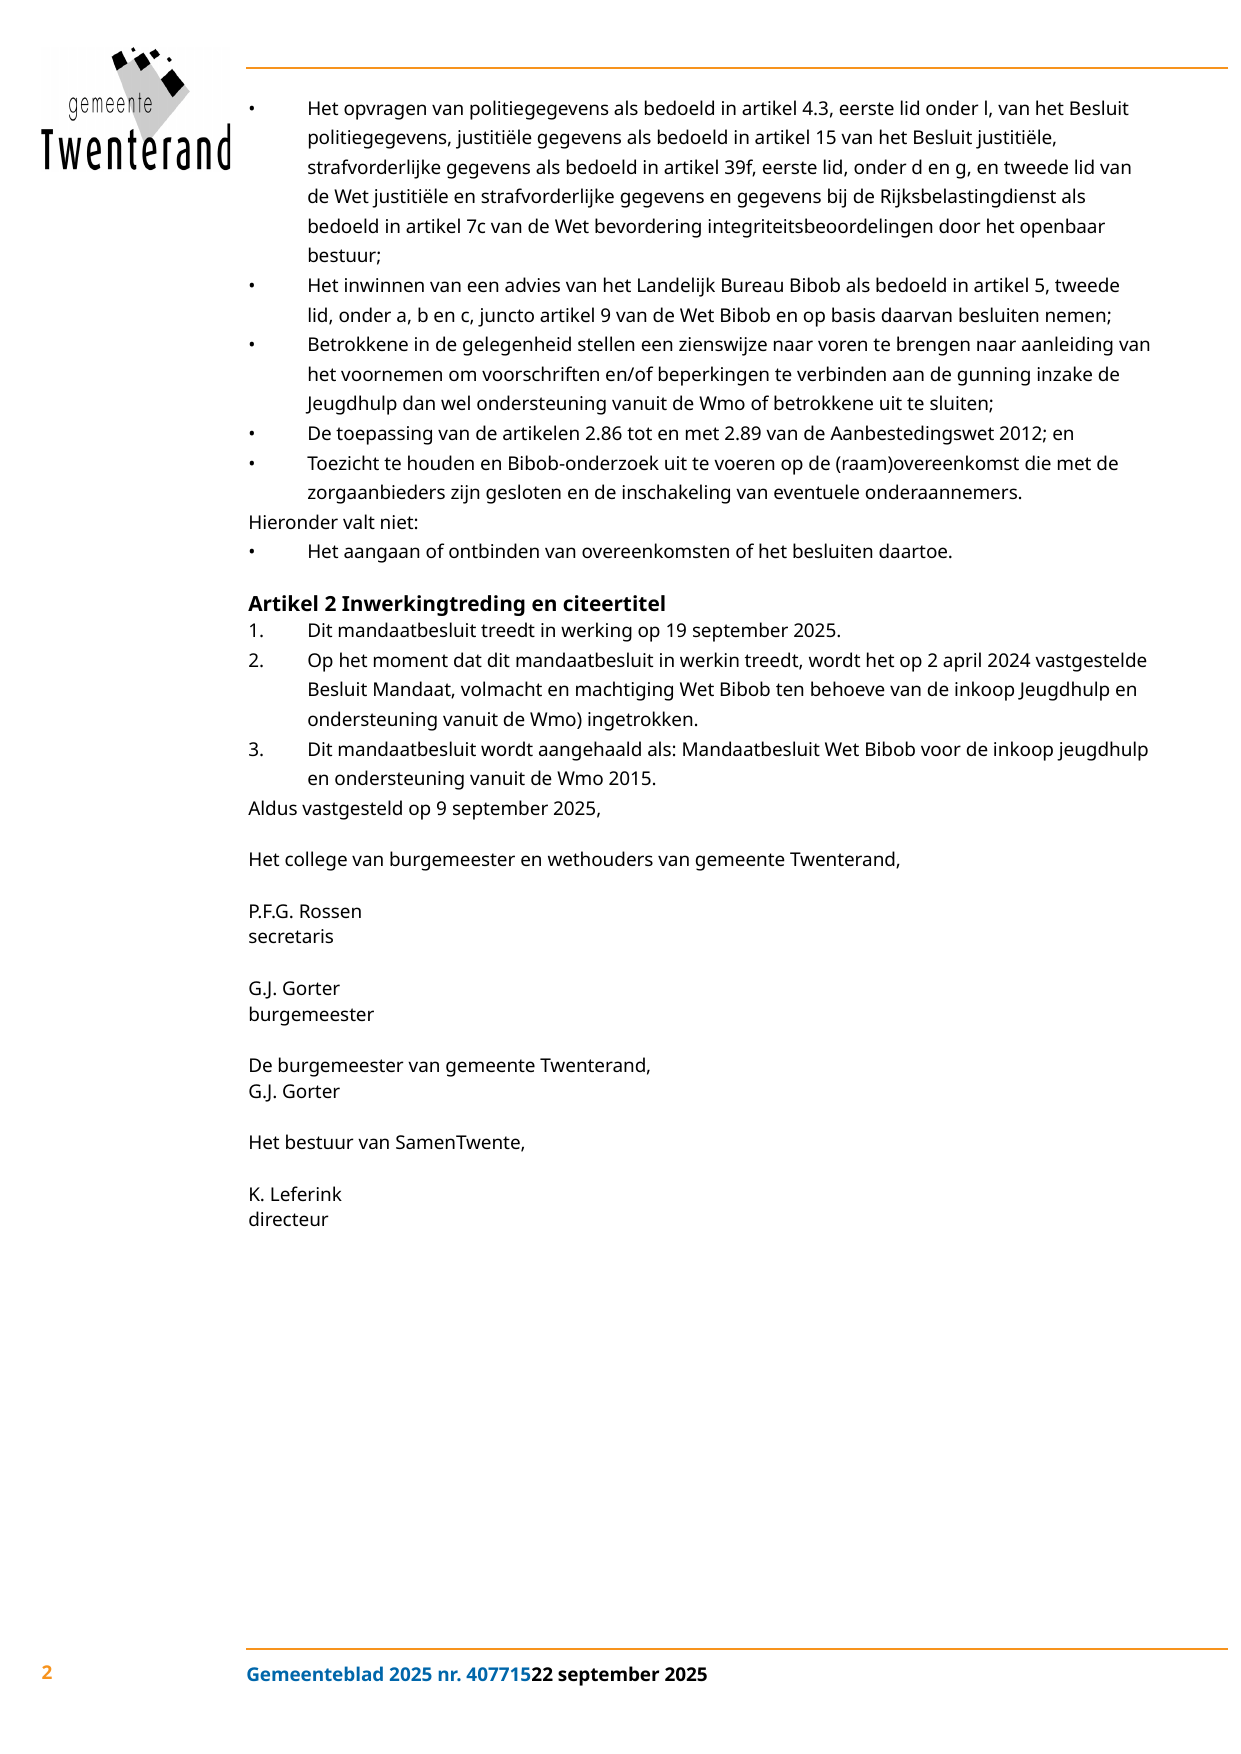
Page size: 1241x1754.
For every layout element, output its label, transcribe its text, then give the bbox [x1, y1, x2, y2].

text Het bestuur van SamenTwente, [248, 1129, 1152, 1155]
list Het aangaan of ontbinden van overeenkomsten of het besluiten daartoe. [248, 538, 1152, 564]
text K. Leferink [248, 1181, 1152, 1207]
text De burgemeester van gemeente Twenterand, [248, 1052, 1152, 1078]
text G.J. Gorter [248, 975, 1152, 1001]
list Op het moment dat dit mandaatbesluit in werkin treedt, wordt het op 2 april 2024 vastgestelde Besluit Mandaat, volmacht en machtiging Wet Bibob ten behoeve van de inkoop Jeugdhulp en ondersteuning vanuit de Wmo) ingetrokken. [248, 647, 1152, 732]
text Aldus vastgesteld op 9 september 2025, [248, 795, 1152, 821]
text secretaris [248, 923, 1152, 949]
text directeur [248, 1207, 1152, 1232]
list Betrokkene in de gelegenheid stellen een zienswijze naar voren te brengen naar aanleiding van het voornemen om voorschriften en/of beperkingen te verbinden aan de gunning inzake de Jeugdhulp dan wel ondersteuning vanuit de Wmo of betrokkene uit te sluiten; [248, 331, 1152, 416]
picture [41, 47, 231, 172]
text Het college van burgemeester en wethouders van gemeente Twenterand, [248, 846, 1152, 872]
list Toezicht te houden en Bibob-onderzoek uit te voeren op de (raam)overeenkomst die met de zorgaanbieders zijn gesloten en de inschakeling van eventuele onderaannemers. [248, 450, 1152, 505]
list Dit mandaatbesluit wordt aangehaald als: Mandaatbesluit Wet Bibob voor de inkoop jeugdhulp en ondersteuning vanuit de Wmo 2015. [248, 736, 1152, 791]
list Het inwinnen van een advies van het Landelijk Bureau Bibob als bedoeld in artikel 5, tweede lid, onder a, b en c, juncto artikel 9 van de Wet Bibob en op basis daarvan besluiten nemen; [248, 272, 1152, 328]
text G.J. Gorter [248, 1078, 1152, 1104]
list De toepassing van de artikelen 2.86 tot en met 2.89 van de Aanbestedingswet 2012; en [248, 420, 1152, 446]
text Artikel 2 Inwerkingtreding en citeertitel [248, 589, 1152, 617]
text Hieronder valt niet: [248, 509, 1152, 535]
list Het opvragen van politiegegevens als bedoeld in artikel 4.3, eerste lid onder l, van het Besluit politiegegevens, justitiële gegevens als bedoeld in artikel 15 van het Besluit justitiële, strafvorderlijke gegevens als bedoeld in artikel 39f, eerste lid, onder d en g, en tweede lid van de Wet justitiële en strafvorderlijke gegevens en gegevens bij de Rijksbelastingdienst als bedoeld in artikel 7c van de Wet bevordering integriteitsbeoordelingen door het openbaar bestuur; [248, 95, 1152, 268]
text burgemeester [248, 1001, 1152, 1026]
list Dit mandaatbesluit treedt in werking op 19 september 2025. [248, 617, 1152, 643]
text P.F.G. Rossen [248, 898, 1152, 923]
